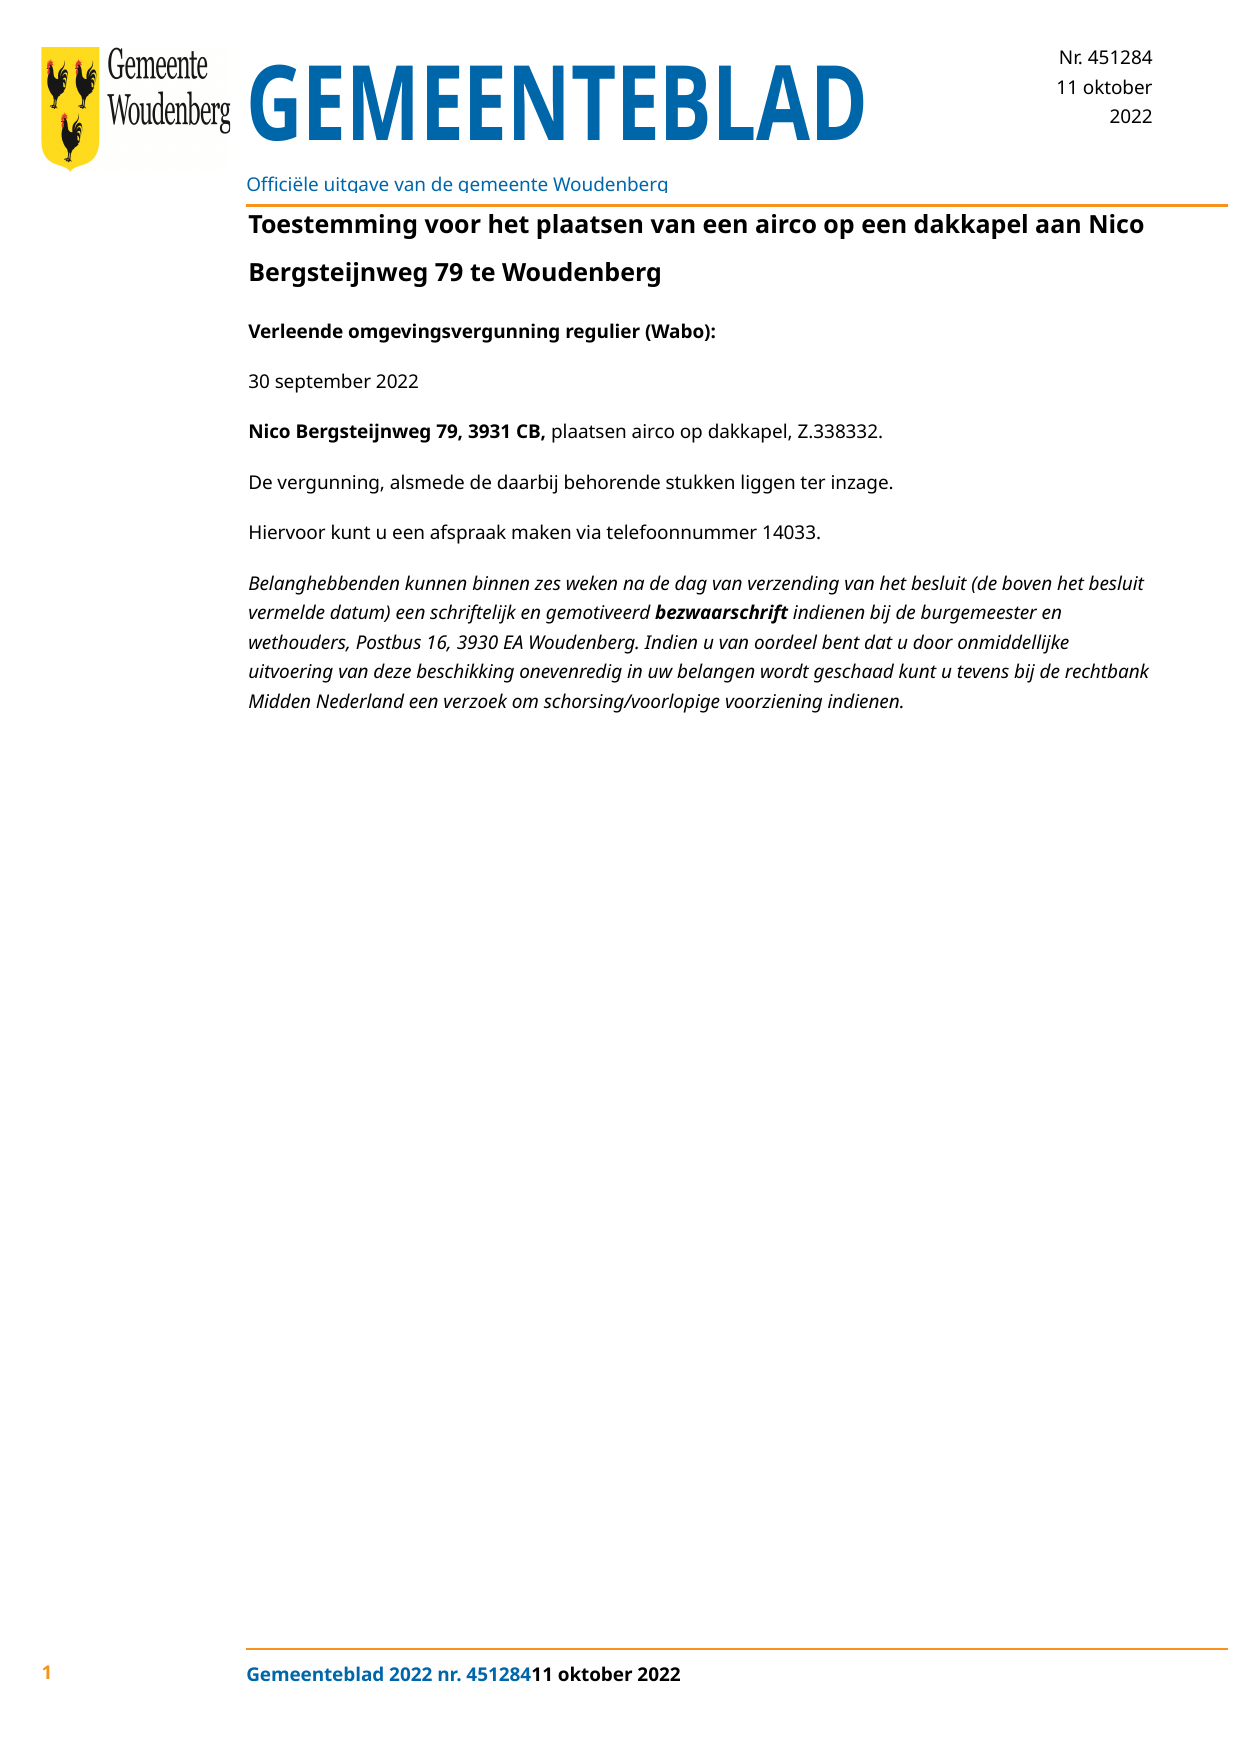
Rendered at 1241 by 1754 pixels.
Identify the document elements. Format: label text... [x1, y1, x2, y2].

text Toestemming voor het plaatsen van een airco op een dakkapel aan Nico Bergsteijnweg 79 te Woudenberg [248, 207, 1152, 288]
text De vergunning, alsmede de daarbij behorende stukken liggen ter inzage. [248, 469, 1152, 495]
text 30 september 2022 [248, 368, 1152, 394]
text Nico Bergsteijnweg 79, 3931 CB, plaatsen airco op dakkapel, Z.338332. [248, 419, 1152, 444]
text Belanghebbenden kunnen binnen zes weken na de dag van verzending van het besluit (de boven het besluit vermelde datum) een schriftelijk en gemotiveerd bezwaarschrift indienen bij de burgemeester en wethouders, Postbus 16, 3930 EA Woudenberg. Indien u van oordeel bent dat u door onmiddellijke uitvoering van deze beschikking onevenredig in uw belangen wordt geschaad kunt u tevens bij de rechtbank Midden Nederland een verzoek om schorsing/voorlopige voorziening indienen. [248, 570, 1152, 714]
text Verleende omgevingsvergunning regulier (Wabo): [248, 318, 1152, 344]
text Hiervoor kunt u een afspraak maken via telefoonnummer 14033. [248, 519, 1152, 545]
picture [41, 47, 231, 172]
